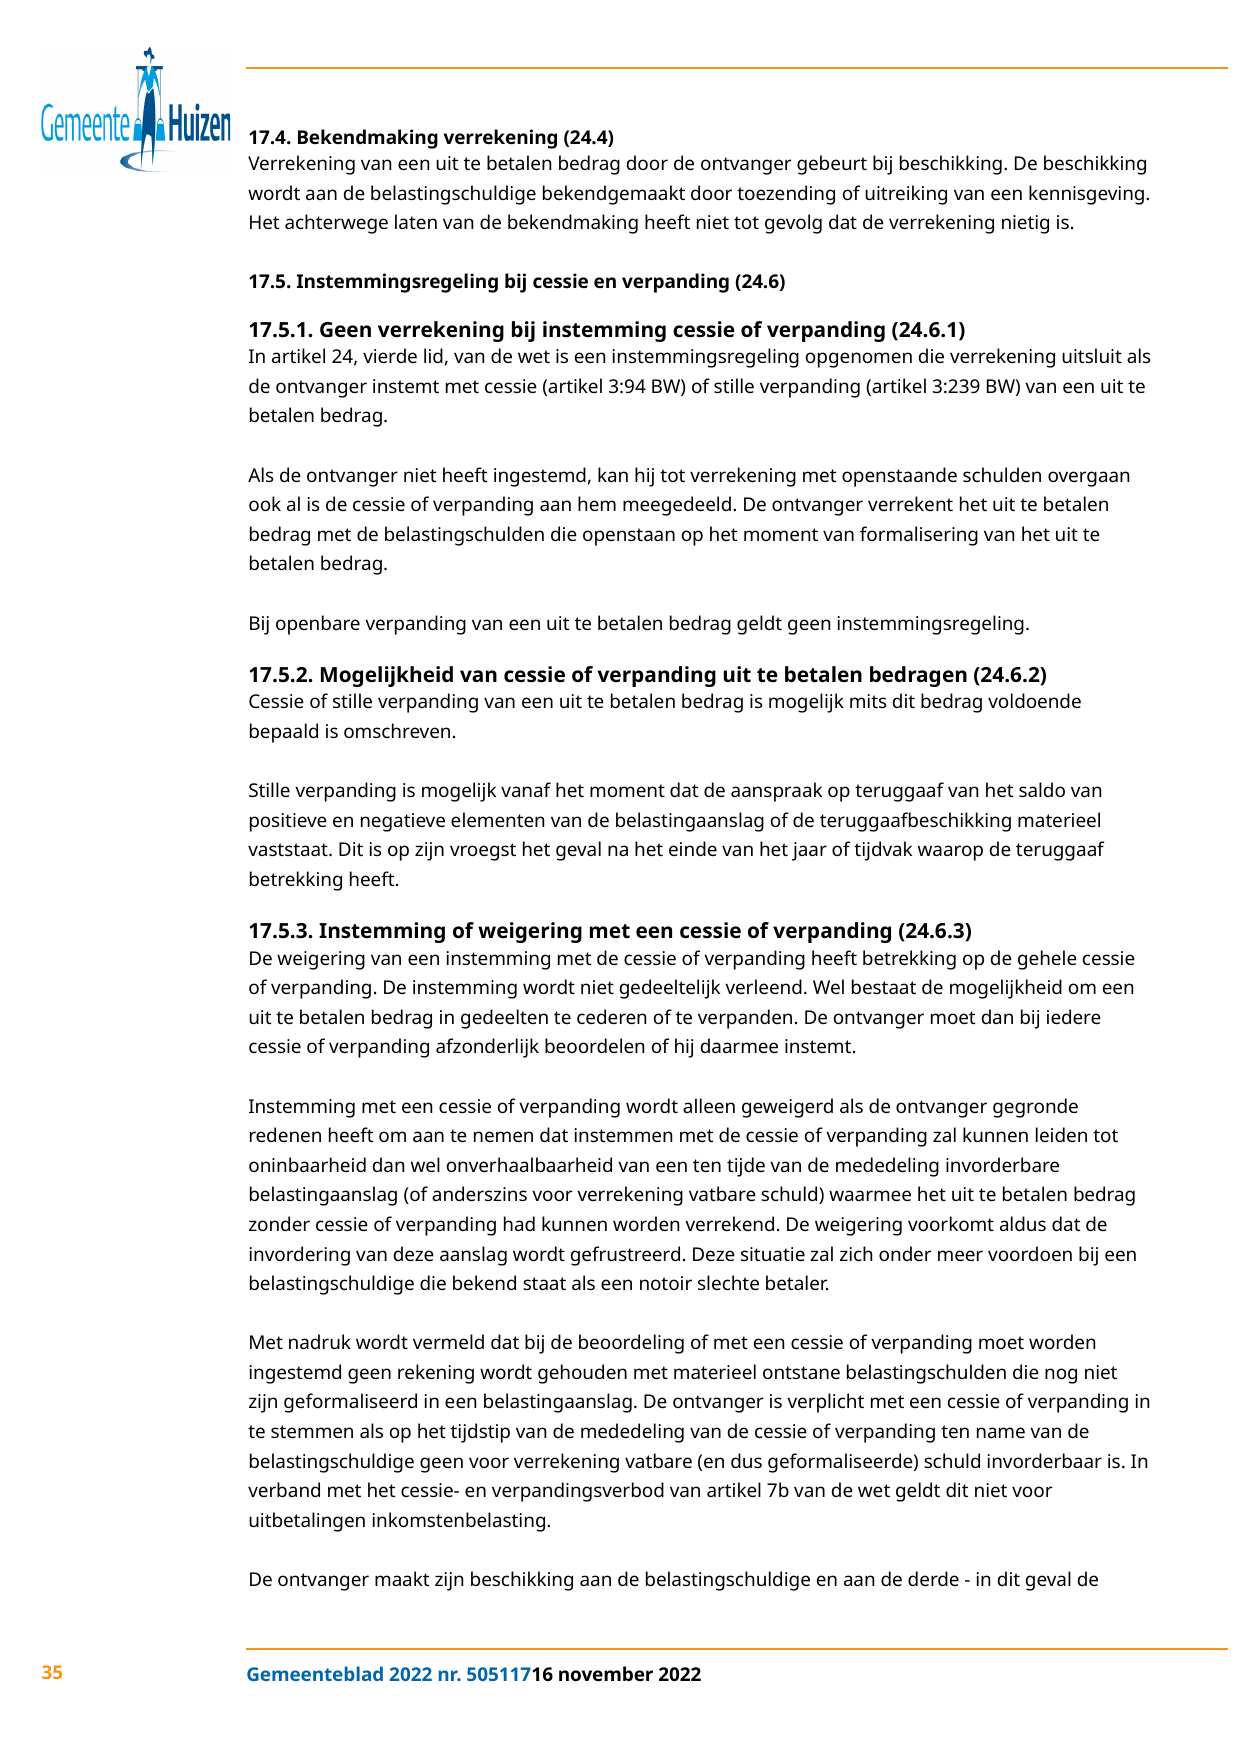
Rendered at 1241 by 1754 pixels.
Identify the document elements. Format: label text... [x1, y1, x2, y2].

text 17.5.2. Mogelijkheid van cessie of verpanding uit te betalen bedragen (24.6.2) [248, 660, 1152, 688]
text Instemming met een cessie of verpanding wordt alleen geweigerd als de ontvanger gegronde redenen heeft om aan te nemen dat instemmen met de cessie of verpanding zal kunnen leiden tot oninbaarheid dan wel onverhaalbaarheid van een ten tijde van de mededeling invorderbare belastingaanslag (of anderszins voor verrekening vatbare schuld) waarmee het uit te betalen bedrag zonder cessie of verpanding had kunnen worden verrekend. De weigering voorkomt aldus dat de invordering van deze aanslag wordt gefrustreerd. Deze situatie zal zich onder meer voordoen bij een belastingschuldige die bekend staat als een notoir slechte betaler. [248, 1093, 1152, 1296]
text De weigering van een instemming met de cessie of verpanding heeft betrekking op de gehele cessie of verpanding. De instemming wordt niet gedeeltelijk verleend. Wel bestaat de mogelijkheid om een uit te betalen bedrag in gedeelten te cederen of te verpanden. De ontvanger moet dan bij iedere cessie of verpanding afzonderlijk beoordelen of hij daarmee instemt. [248, 945, 1152, 1059]
text Als de ontvanger niet heeft ingestemd, kan hij tot verrekening met openstaande schulden overgaan ook al is de cessie of verpanding aan hem meegedeeld. De ontvanger verrekent het uit te betalen bedrag met de belastingschulden die openstaan op het moment van formalisering van het uit te betalen bedrag. [248, 462, 1152, 576]
text Met nadruk wordt vermeld dat bij de beoordeling of met een cessie of verpanding moet worden ingestemd geen rekening wordt gehouden met materieel ontstane belastingschulden die nog niet zijn geformaliseerd in een belastingaanslag. De ontvanger is verplicht met een cessie of verpanding in te stemmen als op het tijdstip van de mededeling van de cessie of verpanding ten name van de belastingschuldige geen voor verrekening vatbare (en dus geformaliseerde) schuld invorderbaar is. In verband met het cessie- en verpandingsverbod van artikel 7b van de wet geldt dit niet voor uitbetalingen inkomstenbelasting. [248, 1329, 1152, 1533]
text Bij openbare verpanding van een uit te betalen bedrag geldt geen instemmingsregeling. [248, 610, 1152, 635]
text De ontvanger maakt zijn beschikking aan de belastingschuldige en aan de derde - in dit geval de [248, 1566, 1152, 1592]
text In artikel 24, vierde lid, van de wet is een instemmingsregeling opgenomen die verrekening uitsluit als de ontvanger instemt met cessie (artikel 3:94 BW) of stille verpanding (artikel 3:239 BW) van een uit te betalen bedrag. [248, 343, 1152, 428]
text Verrekening van een uit te betalen bedrag door de ontvanger gebeurt bij beschikking. De beschikking wordt aan de belastingschuldige bekendgemaakt door toezending of uitreiking van een kennisgeving. [248, 150, 1152, 205]
text 17.5.1. Geen verrekening bij instemming cessie of verpanding (24.6.1) [248, 315, 1152, 343]
text Cessie of stille verpanding van een uit te betalen bedrag is mogelijk mits dit bedrag voldoende bepaald is omschreven. [248, 688, 1152, 744]
text 17.4. Bekendmaking verrekening (24.4) [248, 124, 1152, 150]
text Het achterwege laten van de bekendmaking heeft niet tot gevolg dat de verrekening nietig is. [248, 209, 1152, 235]
text 17.5. Instemmingsregeling bij cessie en verpanding (24.6) [248, 268, 1152, 294]
picture [41, 47, 231, 172]
text 17.5.3. Instemming of weigering met een cessie of verpanding (24.6.3) [248, 916, 1152, 945]
text Stille verpanding is mogelijk vanaf het moment dat de aanspraak op teruggaaf van het saldo van positieve en negatieve elementen van de belastingaanslag of de teruggaafbeschikking materieel vaststaat. Dit is op zijn vroegst het geval na het einde van het jaar of tijdvak waarop de teruggaaf betrekking heeft. [248, 777, 1152, 892]
